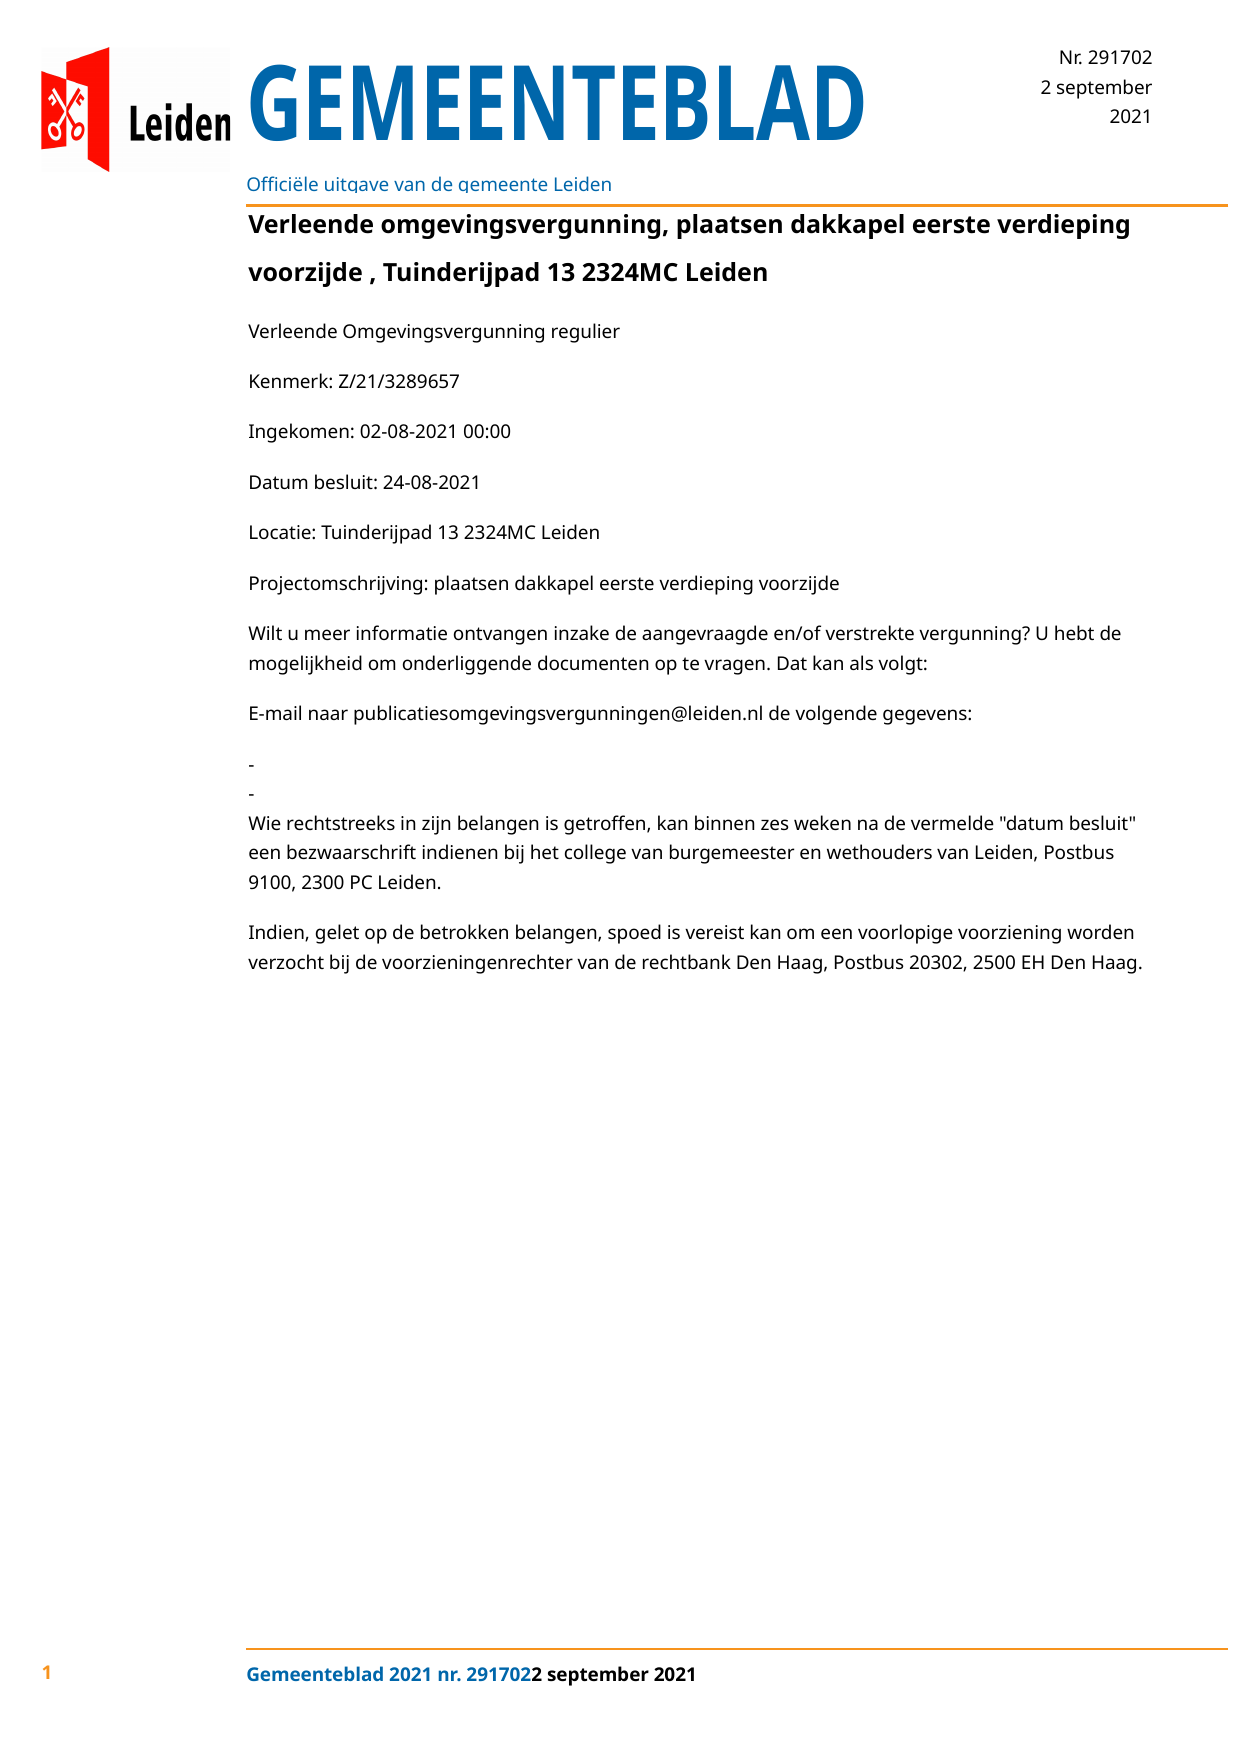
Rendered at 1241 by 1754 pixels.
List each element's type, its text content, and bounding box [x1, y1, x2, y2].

text Verleende omgevingsvergunning, plaatsen dakkapel eerste verdieping voorzijde , Tuinderijpad 13 2324MC Leiden [248, 207, 1152, 288]
text Wilt u meer informatie ontvangen inzake de aangevraagde en/of verstrekte vergunning? U hebt de mogelijkheid om onderliggende documenten op te vragen. Dat kan als volgt: [248, 620, 1152, 676]
text Wie rechtstreeks in zijn belangen is getroffen, kan binnen zes weken na de vermelde "datum besluit" een bezwaarschrift indienen bij het college van burgemeester en wethouders van Leiden, Postbus 9100, 2300 PC Leiden. [248, 810, 1152, 895]
text Projectomschrijving: plaatsen dakkapel eerste verdieping voorzijde [248, 570, 1152, 596]
text Locatie: Tuinderijpad 13 2324MC Leiden [248, 519, 1152, 545]
text Datum besluit: 24-08-2021 [248, 469, 1152, 495]
picture [41, 47, 231, 172]
text Verleende Omgevingsvergunning regulier [248, 318, 1152, 344]
text Ingekomen: 02-08-2021 00:00 [248, 419, 1152, 444]
text Kenmerk: Z/21/3289657 [248, 368, 1152, 394]
text E-mail naar publicatiesomgevingsvergunningen@leiden.nl de volgende gegevens: [248, 700, 1152, 726]
text Indien, gelet op de betrokken belangen, spoed is vereist kan om een voorlopige voorziening worden verzocht bij de voorzieningenrechter van de rechtbank Den Haag, Postbus 20302, 2500 EH Den Haag. [248, 919, 1152, 975]
